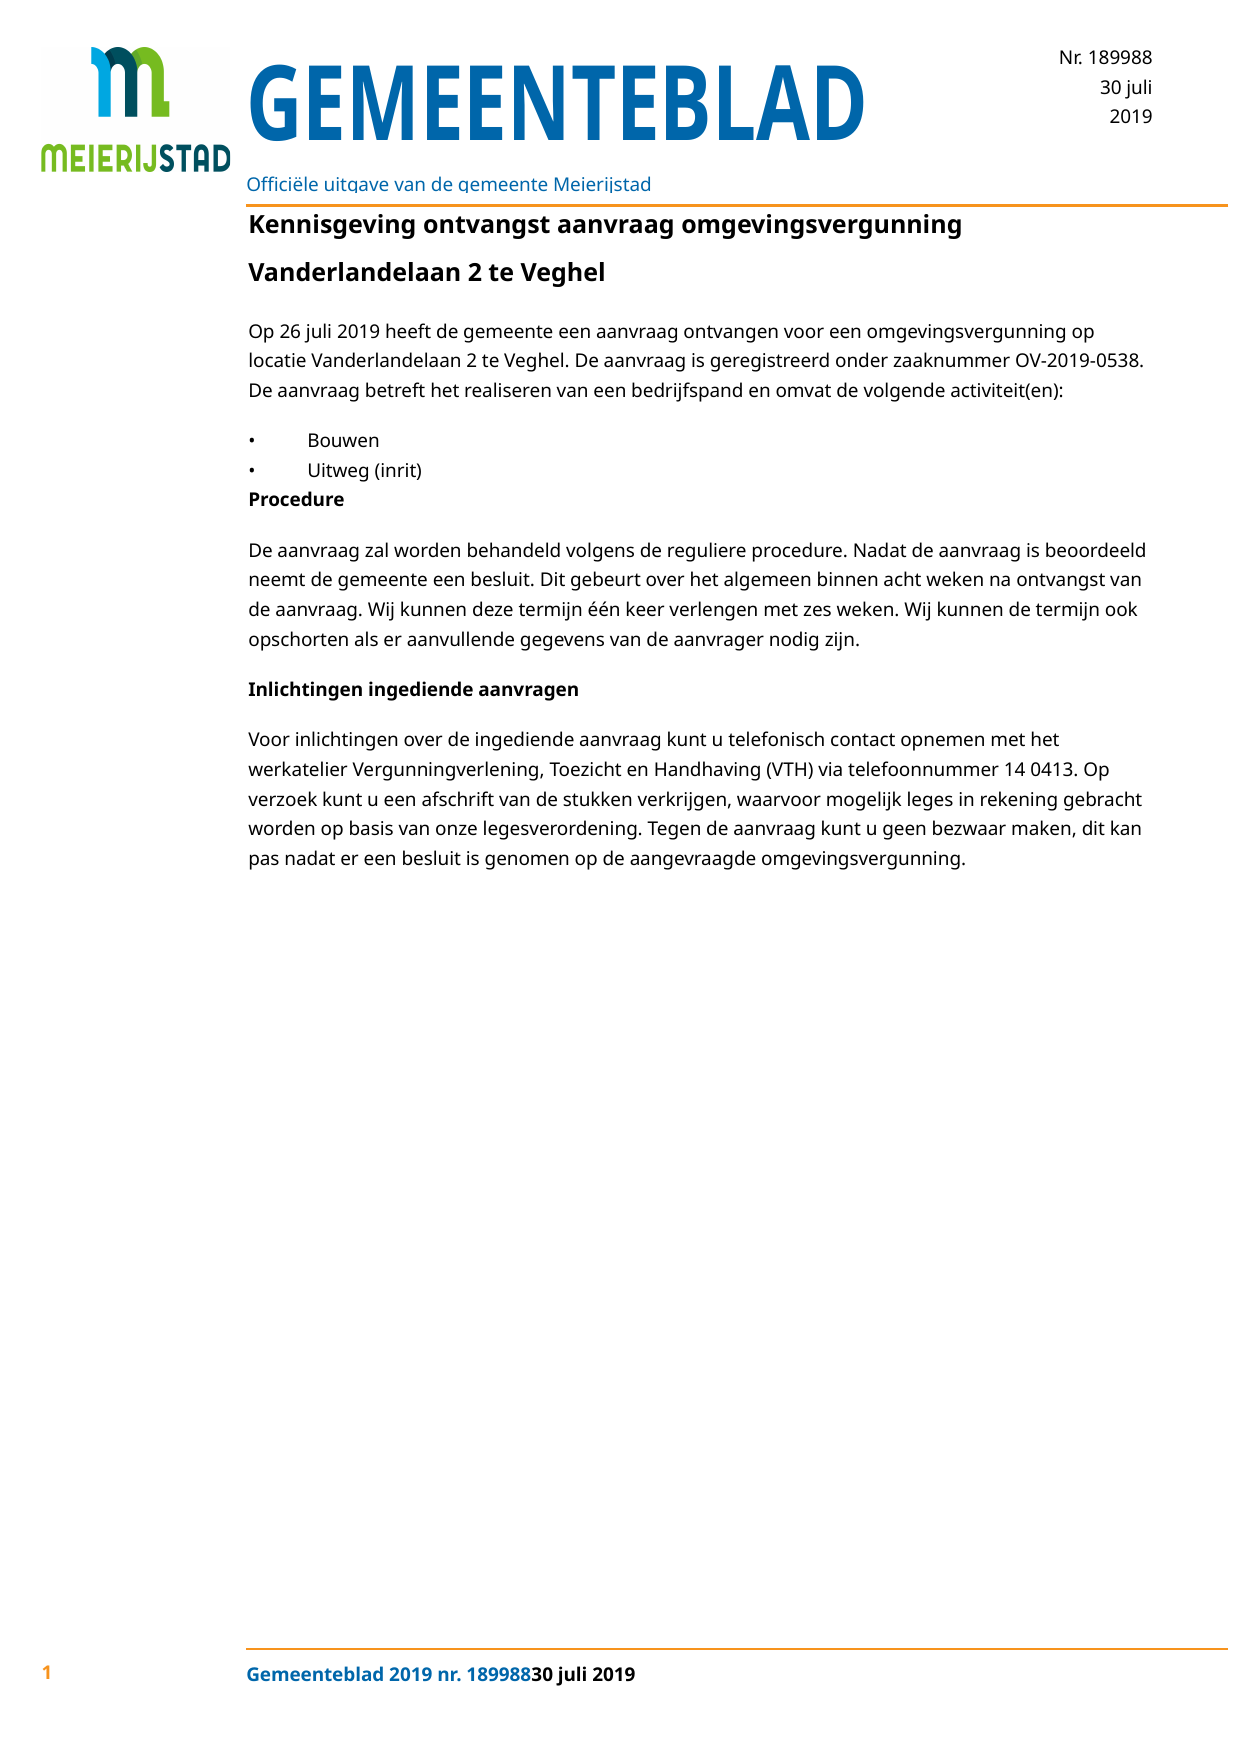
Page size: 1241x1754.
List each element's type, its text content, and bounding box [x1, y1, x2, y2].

text Op 26 juli 2019 heeft de gemeente een aanvraag ontvangen voor een omgevingsvergunning op locatie Vanderlandelaan 2 te Veghel. De aanvraag is geregistreerd onder zaaknummer OV-2019-0538. De aanvraag betreft het realiseren van een bedrijfspand en omvat de volgende activiteit(en): [248, 318, 1152, 403]
text Inlichtingen ingediende aanvragen [248, 676, 1152, 702]
text De aanvraag zal worden behandeld volgens de reguliere procedure. Nadat de aanvraag is beoordeeld neemt de gemeente een besluit. Dit gebeurt over het algemeen binnen acht weken na ontvangst van de aanvraag. Wij kunnen deze termijn één keer verlengen met zes weken. Wij kunnen de termijn ook opschorten als er aanvullende gegevens van de aanvrager nodig zijn. [248, 537, 1152, 652]
list Uitweg (inrit) [248, 457, 1152, 483]
picture [41, 47, 231, 172]
text Voor inlichtingen over de ingediende aanvraag kunt u telefonisch contact opnemen met het werkatelier Vergunningverlening, Toezicht en Handhaving (VTH) via telefoonnummer 14 0413. Op verzoek kunt u een afschrift van de stukken verkrijgen, waarvoor mogelijk leges in rekening gebracht worden op basis van onze legesverordening. Tegen de aanvraag kunt u geen bezwaar maken, dit kan pas nadat er een besluit is genomen op de aangevraagde omgevingsvergunning. [248, 727, 1152, 871]
list Bouwen [248, 427, 1152, 453]
text Procedure [248, 487, 1152, 512]
text Kennisgeving ontvangst aanvraag omgevingsvergunning Vanderlandelaan 2 te Veghel [248, 207, 1152, 288]
